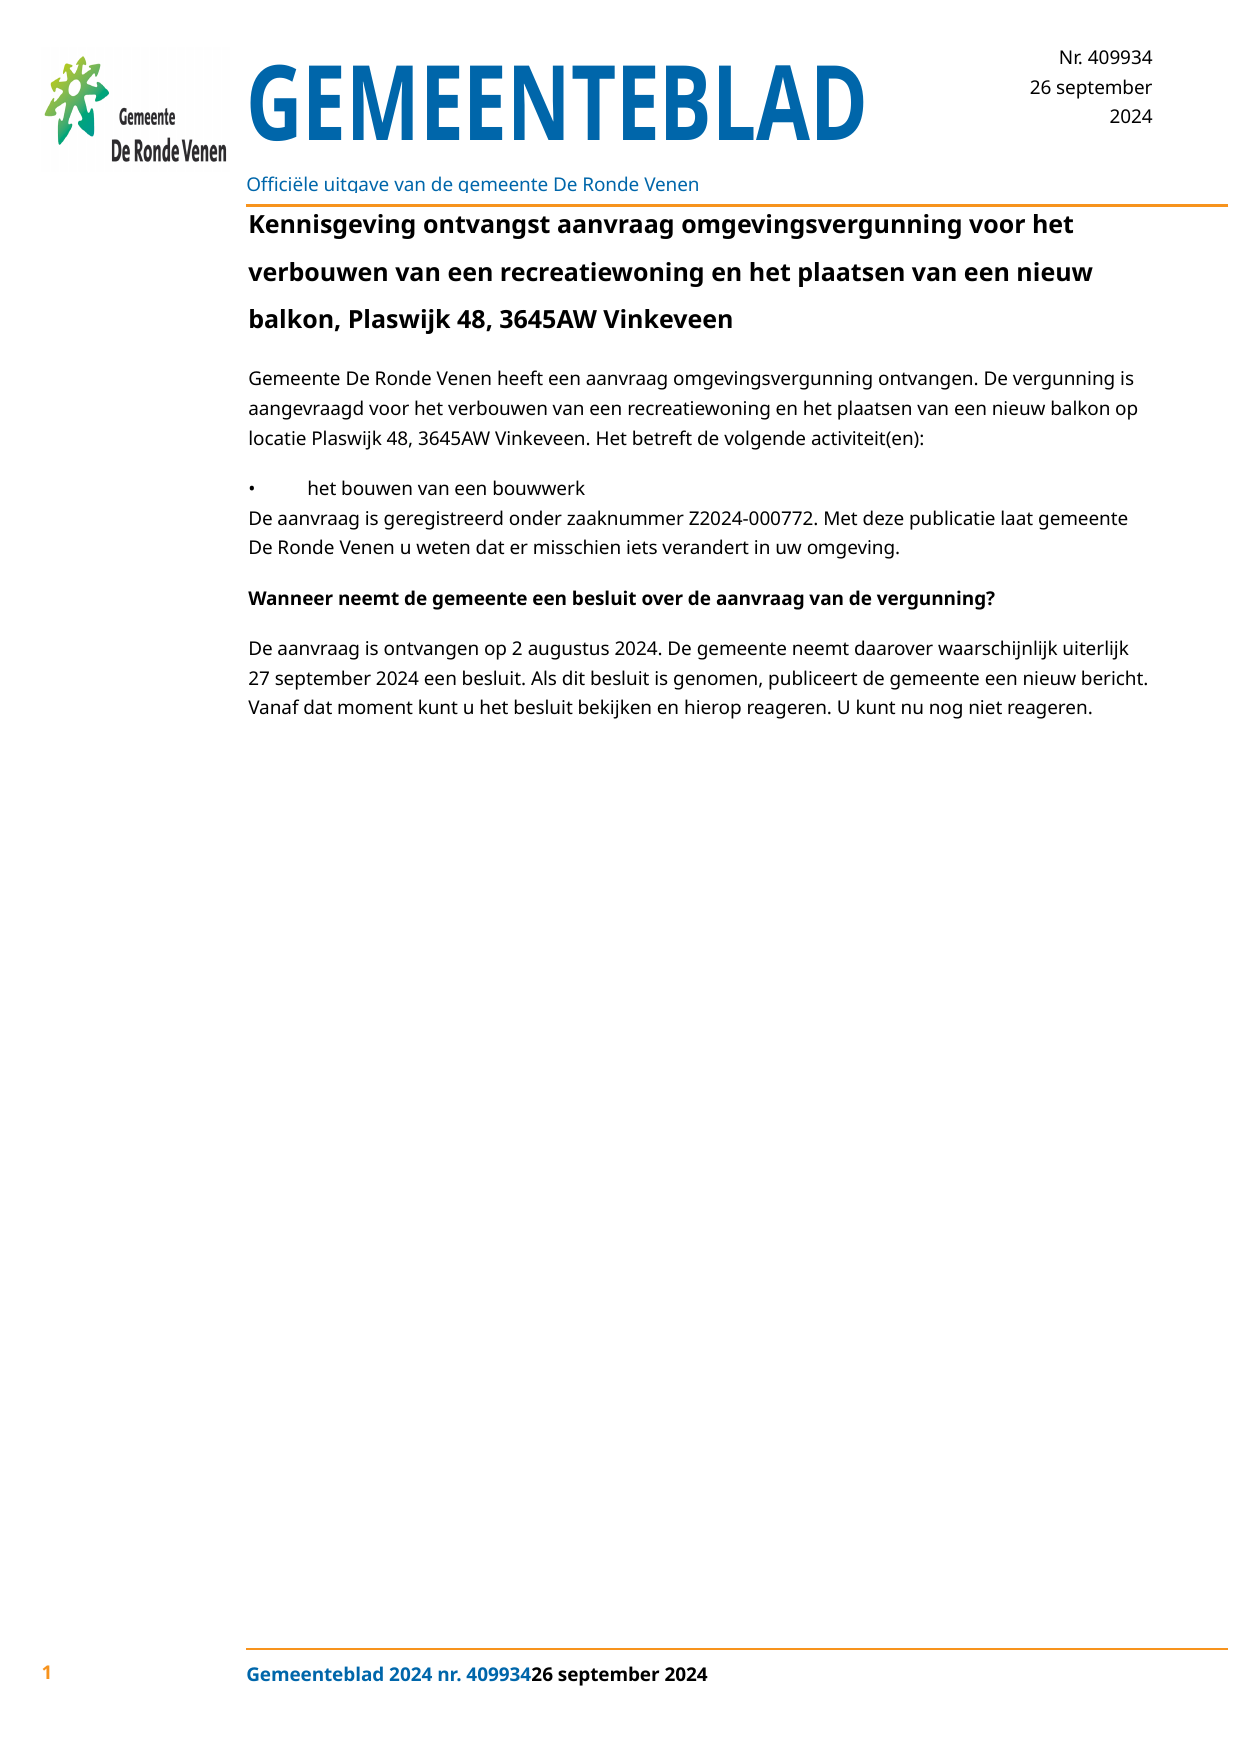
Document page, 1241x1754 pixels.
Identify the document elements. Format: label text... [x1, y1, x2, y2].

list het bouwen van een bouwwerk [248, 475, 1152, 501]
text De aanvraag is geregistreerd onder zaaknummer Z2024-000772. Met deze publicatie laat gemeente De Ronde Venen u weten dat er misschien iets verandert in uw omgeving. [248, 505, 1152, 560]
text Kennisgeving ontvangst aanvraag omgevingsvergunning voor het verbouwen van een recreatiewoning en het plaatsen van een nieuw balkon, Plaswijk 48, 3645AW Vinkeveen [248, 207, 1152, 336]
text Gemeente De Ronde Venen heeft een aanvraag omgevingsvergunning ontvangen. De vergunning is aangevraagd voor het verbouwen van een recreatiewoning en het plaatsen van een nieuw balkon op locatie Plaswijk 48, 3645AW Vinkeveen. Het betreft de volgende activiteit(en): [248, 366, 1152, 450]
text Wanneer neemt de gemeente een besluit over de aanvraag van de vergunning? [248, 585, 1152, 610]
text De aanvraag is ontvangen op 2 augustus 2024. De gemeente neemt daarover waarschijnlijk uiterlijk 27 september 2024 een besluit. Als dit besluit is genomen, publiceert de gemeente een nieuw bericht. Vanaf dat moment kunt u het besluit bekijken en hierop reageren. U kunt nu nog niet reageren. [248, 635, 1152, 720]
picture [41, 47, 231, 172]
